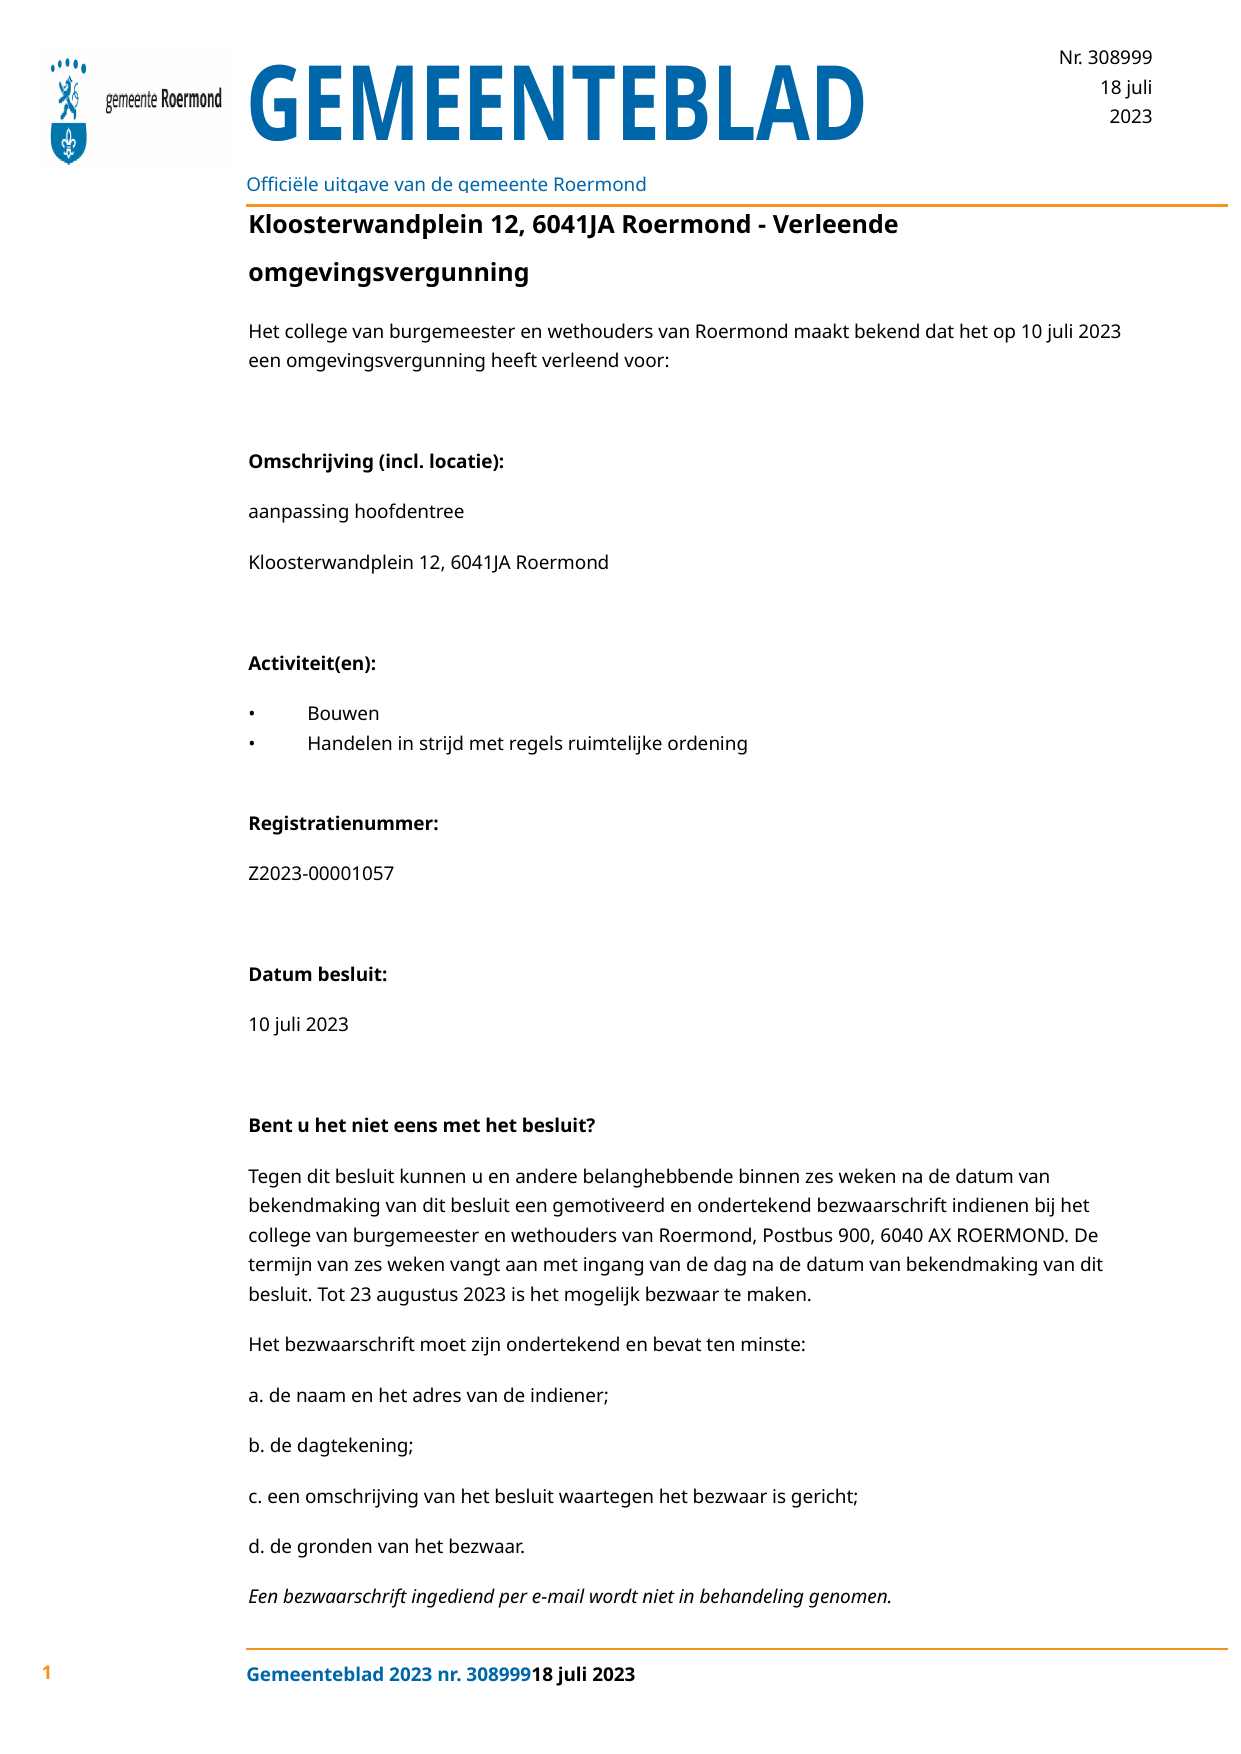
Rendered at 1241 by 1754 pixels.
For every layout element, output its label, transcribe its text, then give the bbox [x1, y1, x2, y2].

text Activiteit(en): [248, 650, 1152, 676]
text a. de naam en het adres van de indiener; [248, 1382, 1152, 1408]
text Kloosterwandplein 12, 6041JA Roermond - Verleende omgevingsvergunning [248, 207, 1152, 288]
list Bouwen [248, 700, 1152, 726]
text Datum besluit: [248, 961, 1152, 987]
text b. de dagtekening; [248, 1432, 1152, 1458]
list Handelen in strijd met regels ruimtelijke ordening [248, 730, 1152, 756]
text Het bezwaarschrift moet zijn ondertekend en bevat ten minste: [248, 1332, 1152, 1357]
picture [41, 47, 231, 172]
text d. de gronden van het bezwaar. [248, 1533, 1152, 1559]
text Omschrijving (incl. locatie): [248, 448, 1152, 474]
text c. een omschrijving van het besluit waartegen het bezwaar is gericht; [248, 1483, 1152, 1509]
text Registratienummer: [248, 810, 1152, 836]
text Tegen dit besluit kunnen u en andere belanghebbende binnen zes weken na de datum van bekendmaking van dit besluit een gemotiveerd en ondertekend bezwaarschrift indienen bij het college van burgemeester en wethouders van Roermond, Postbus 900, 6040 AX ROERMOND. De termijn van zes weken vangt aan met ingang van de dag na de datum van bekendmaking van dit besluit. Tot 23 augustus 2023 is het mogelijk bezwaar te maken. [248, 1163, 1152, 1307]
text Kloosterwandplein 12, 6041JA Roermond [248, 549, 1152, 575]
text 10 juli 2023 [248, 1012, 1152, 1037]
text Bent u het niet eens met het besluit? [248, 1112, 1152, 1138]
text Z2023-00001057 [248, 860, 1152, 886]
text Een bezwaarschrift ingediend per e-mail wordt niet in behandeling genomen. [248, 1584, 1152, 1609]
text aanpassing hoofdentree [248, 499, 1152, 524]
text Het college van burgemeester en wethouders van Roermond maakt bekend dat het op 10 juli 2023 een omgevingsvergunning heeft verleend voor: [248, 318, 1152, 373]
